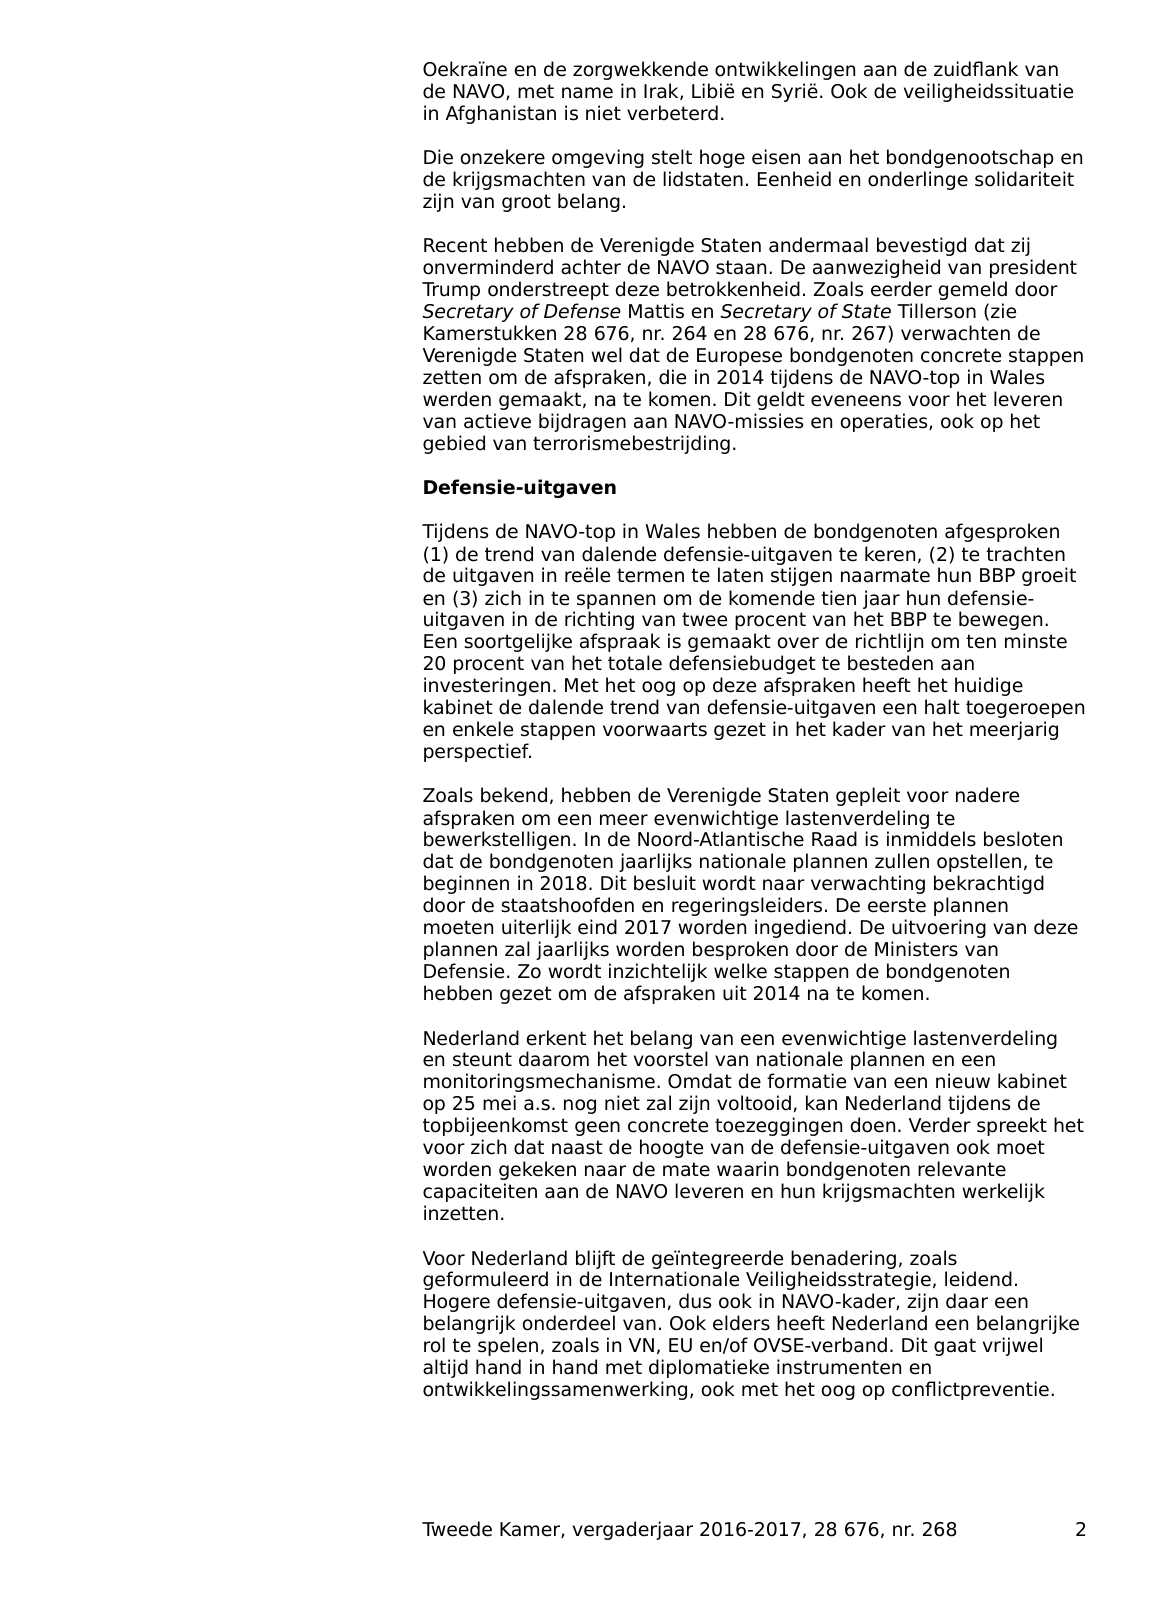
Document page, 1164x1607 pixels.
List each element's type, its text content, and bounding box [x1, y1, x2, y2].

text Oekraïne en de zorgwekkende ontwikkelingen aan de zuidflank van de NAVO, met name in Irak, Libië en Syrië. Ook de veiligheidssituatie in Afghanistan is niet verbeterd. [422, 59, 1087, 125]
text Tijdens de NAVO-top in Wales hebben de bondgenoten afgesproken (1) de trend van dalende defensie-uitgaven te keren, (2) te trachten de uitgaven in reële termen te laten stijgen naarmate hun BBP groeit en (3) zich in te spannen om de komende tien jaar hun defensie-uitgaven in de richting van twee procent van het BBP te bewegen. Een soortgelijke afspraak is gemaakt over de richtlijn om ten minste 20 procent van het totale defensiebudget te besteden aan investeringen. Met het oog op deze afspraken heeft het huidige kabinet de dalende trend van defensie-uitgaven een halt toegeroepen en enkele stappen voorwaarts gezet in het kader van het meerjarig perspectief. [422, 521, 1087, 763]
text Nederland erkent het belang van een evenwichtige lastenverdeling en steunt daarom het voorstel van nationale plannen en een monitoringsmechanisme. Omdat de formatie van een nieuw kabinet op 25 mei a.s. nog niet zal zijn voltooid, kan Nederland tijdens de topbijeenkomst geen concrete toezeggingen doen. Verder spreekt het voor zich dat naast de hoogte van de defensie-uitgaven ook moet worden gekeken naar de mate waarin bondgenoten relevante capaciteiten aan de NAVO leveren en hun krijgsmachten werkelijk inzetten. [422, 1027, 1087, 1225]
subtitle Defensie-uitgaven [422, 477, 1087, 499]
text Die onzekere omgeving stelt hoge eisen aan het bondgenootschap en de krijgsmachten van de lidstaten. Eenheid en onderlinge solidariteit zijn van groot belang. [422, 147, 1087, 213]
text Zoals bekend, hebben de Verenigde Staten gepleit voor nadere afspraken om een meer evenwichtige lastenverdeling te bewerkstelligen. In de Noord-Atlantische Raad is inmiddels besloten dat de bondgenoten jaarlijks nationale plannen zullen opstellen, te beginnen in 2018. Dit besluit wordt naar verwachting bekrachtigd door de staatshoofden en regeringsleiders. De eerste plannen moeten uiterlijk eind 2017 worden ingediend. De uitvoering van deze plannen zal jaarlijks worden besproken door de Ministers van Defensie. Zo wordt inzichtelijk welke stappen de bondgenoten hebben gezet om de afspraken uit 2014 na te komen. [422, 785, 1087, 1005]
text Voor Nederland blijft de geïntegreerde benadering, zoals geformuleerd in de Internationale Veiligheidsstrategie, leidend. Hogere defensie-uitgaven, dus ook in NAVO-kader, zijn daar een belangrijk onderdeel van. Ook elders heeft Nederland een belangrijke rol te spelen, zoals in VN, EU en/of OVSE-verband. Dit gaat vrijwel altijd hand in hand met diplomatieke instrumenten en ontwikkelingssamenwerking, ook met het oog op conflictpreventie. [422, 1247, 1087, 1401]
text Recent hebben de Verenigde Staten andermaal bevestigd dat zij onverminderd achter de NAVO staan. De aanwezigheid van president Trump onderstreept deze betrokkenheid. Zoals eerder gemeld door Secretary of Defense Mattis en Secretary of State Tillerson (zie Kamerstukken 28 676, nr. 264 en 28 676, nr. 267) verwachten de Verenigde Staten wel dat de Europese bondgenoten concrete stappen zetten om de afspraken, die in 2014 tijdens de NAVO-top in Wales werden gemaakt, na te komen. Dit geldt eveneens voor het leveren van actieve bijdragen aan NAVO-missies en operaties, ook op het gebied van terrorismebestrijding. [422, 235, 1087, 455]
